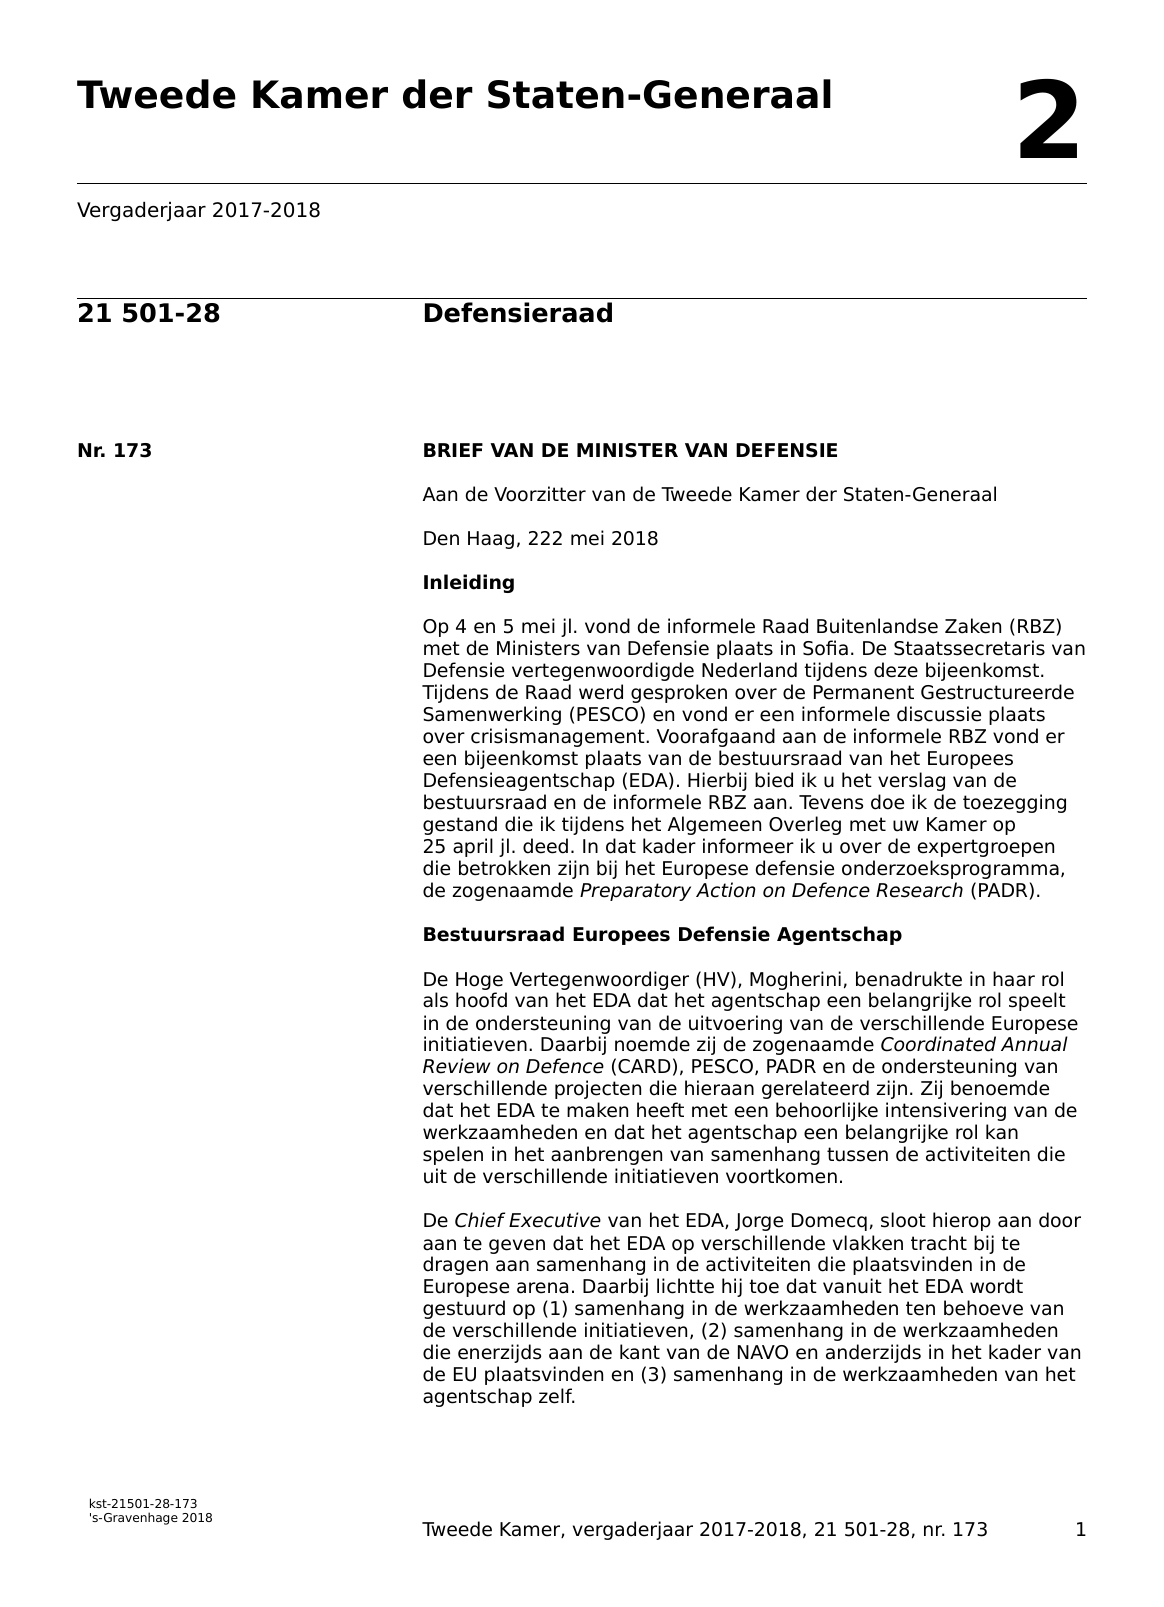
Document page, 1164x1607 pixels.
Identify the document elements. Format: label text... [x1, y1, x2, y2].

text De Hoge Vertegenwoordiger (HV), Mogherini, benadrukte in haar rol als hoofd van het EDA dat het agentschap een belangrijke rol speelt in de ondersteuning van de uitvoering van de verschillende Europese initiatieven. Daarbij noemde zij de zogenaamde Coordinated Annual Review on Defence (CARD), PESCO, PADR en de ondersteuning van verschillende projecten die hieraan gerelateerd zijn. Zij benoemde dat het EDA te maken heeft met een behoorlijke intensivering van de werkzaamheden en dat het agentschap een belangrijke rol kan spelen in het aanbrengen van samenhang tussen de activiteiten die uit de verschillende initiatieven voortkomen. [422, 968, 1087, 1188]
table_cell Vergaderjaar 2017-2018 [77, 184, 1087, 298]
subtitle 21 501-28 Defensieraad [77, 299, 1087, 329]
table_header Tweede Kamer der Staten-Generaal [77, 59, 886, 183]
text kst-21501-28-173 [88, 1497, 323, 1511]
subtitle Bestuursraad Europees Defensie Agentschap [422, 924, 1087, 946]
text Den Haag, 222 mei 2018 [422, 528, 1087, 550]
text 's-Gravenhage 2018 [88, 1511, 323, 1525]
text Op 4 en 5 mei jl. vond de informele Raad Buitenlandse Zaken (RBZ) met de Ministers van Defensie plaats in Sofia. De Staatssecretaris van Defensie vertegenwoordigde Nederland tijdens deze bijeenkomst. Tijdens de Raad werd gesproken over de Permanent Gestructureerde Samenwerking (PESCO) en vond er een informele discussie plaats over crisismanagement. Voorafgaand aan de informele RBZ vond er een bijeenkomst plaats van de bestuursraad van het Europees Defensieagentschap (EDA). Hierbij bied ik u het verslag van de bestuursraad en de informele RBZ aan. Tevens doe ik de toezegging gestand die ik tijdens het Algemeen Overleg met uw Kamer op 25 april jl. deed. In dat kader informeer ik u over de expertgroepen die betrokken zijn bij het Europese defensie onderzoeksprogramma, de zogenaamde Preparatory Action on Defence Research (PADR). [422, 616, 1087, 902]
subtitle Nr. 173 BRIEF VAN DE MINISTER VAN DEFENSIE [77, 440, 1087, 462]
text Aan de Voorzitter van de Tweede Kamer der Staten-Generaal [422, 484, 1087, 506]
table_header 2 [886, 59, 1087, 183]
subtitle Inleiding [422, 572, 1087, 594]
text De Chief Executive van het EDA, Jorge Domecq, sloot hierop aan door aan te geven dat het EDA op verschillende vlakken tracht bij te dragen aan samenhang in de activiteiten die plaatsvinden in de Europese arena. Daarbij lichtte hij toe dat vanuit het EDA wordt gestuurd op (1) samenhang in de werkzaamheden ten behoeve van de verschillende initiatieven, (2) samenhang in de werkzaamheden die enerzijds aan de kant van de NAVO en anderzijds in het kader van de EU plaatsvinden en (3) samenhang in de werkzaamheden van het agentschap zelf. [422, 1210, 1087, 1408]
